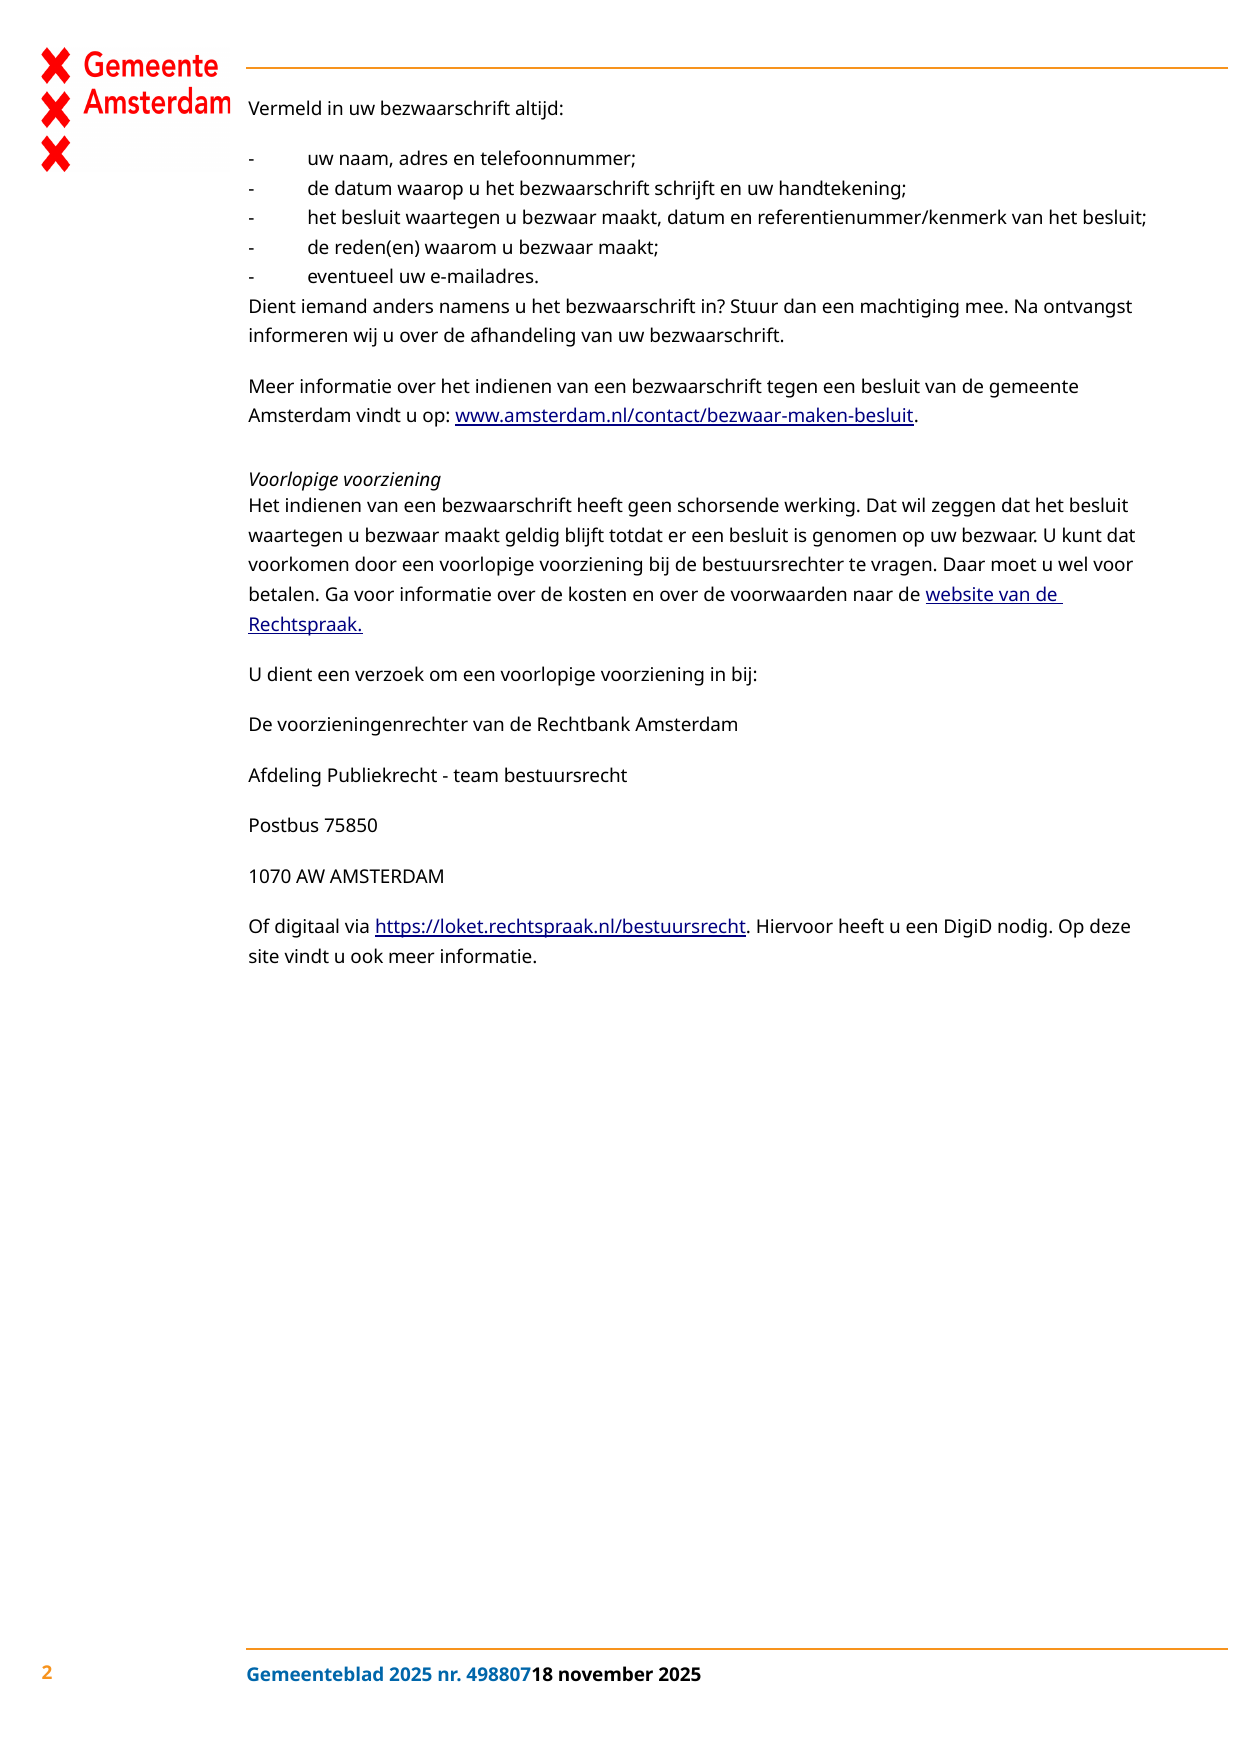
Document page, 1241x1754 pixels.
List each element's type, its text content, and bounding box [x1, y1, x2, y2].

picture [41, 47, 231, 172]
text U dient een verzoek om een voorlopige voorziening in bij: [248, 661, 1152, 687]
text 1070 AW AMSTERDAM [248, 863, 1152, 888]
text Het indienen van een bezwaarschrift heeft geen schorsende werking. Dat wil zeggen dat het besluit waartegen u bezwaar maakt geldig blijft totdat er een besluit is genomen op uw bezwaar. U kunt dat voorkomen door een voorlopige voorziening bij de bestuursrechter te vragen. Daar moet u wel voor betalen. Ga voor informatie over de kosten en over de voorwaarden naar de website van de Rechtspraak. [248, 492, 1152, 636]
text Postbus 75850 [248, 812, 1152, 838]
text Dient iemand anders namens u het bezwaarschrift in? Stuur dan een machtiging mee. Na ontvangst informeren wij u over de afhandeling van uw bezwaarschrift. [248, 293, 1152, 348]
list uw naam, adres en telefoonnummer; [248, 145, 1152, 171]
text Vermeld in uw bezwaarschrift altijd: [248, 95, 1152, 121]
text De voorzieningenrechter van de Rechtbank Amsterdam [248, 712, 1152, 737]
list de datum waarop u het bezwaarschrift schrijft en uw handtekening; [248, 175, 1152, 201]
text Meer informatie over het indienen van een bezwaarschrift tegen een besluit van de gemeente Amsterdam vindt u op: www.amsterdam.nl/contact/bezwaar-maken-besluit. [248, 373, 1152, 428]
text Afdeling Publiekrecht - team bestuursrecht [248, 762, 1152, 788]
list eventueel uw e-mailadres. [248, 263, 1152, 289]
list de reden(en) waarom u bezwaar maakt; [248, 234, 1152, 260]
list het besluit waartegen u bezwaar maakt, datum en referentienummer/kenmerk van het besluit; [248, 204, 1152, 230]
text Of digitaal via https://loket.rechtspraak.nl/bestuursrecht. Hiervoor heeft u een DigiD nodig. Op deze site vindt u ook meer informatie. [248, 913, 1152, 968]
text Voorlopige voorziening [248, 467, 1152, 492]
